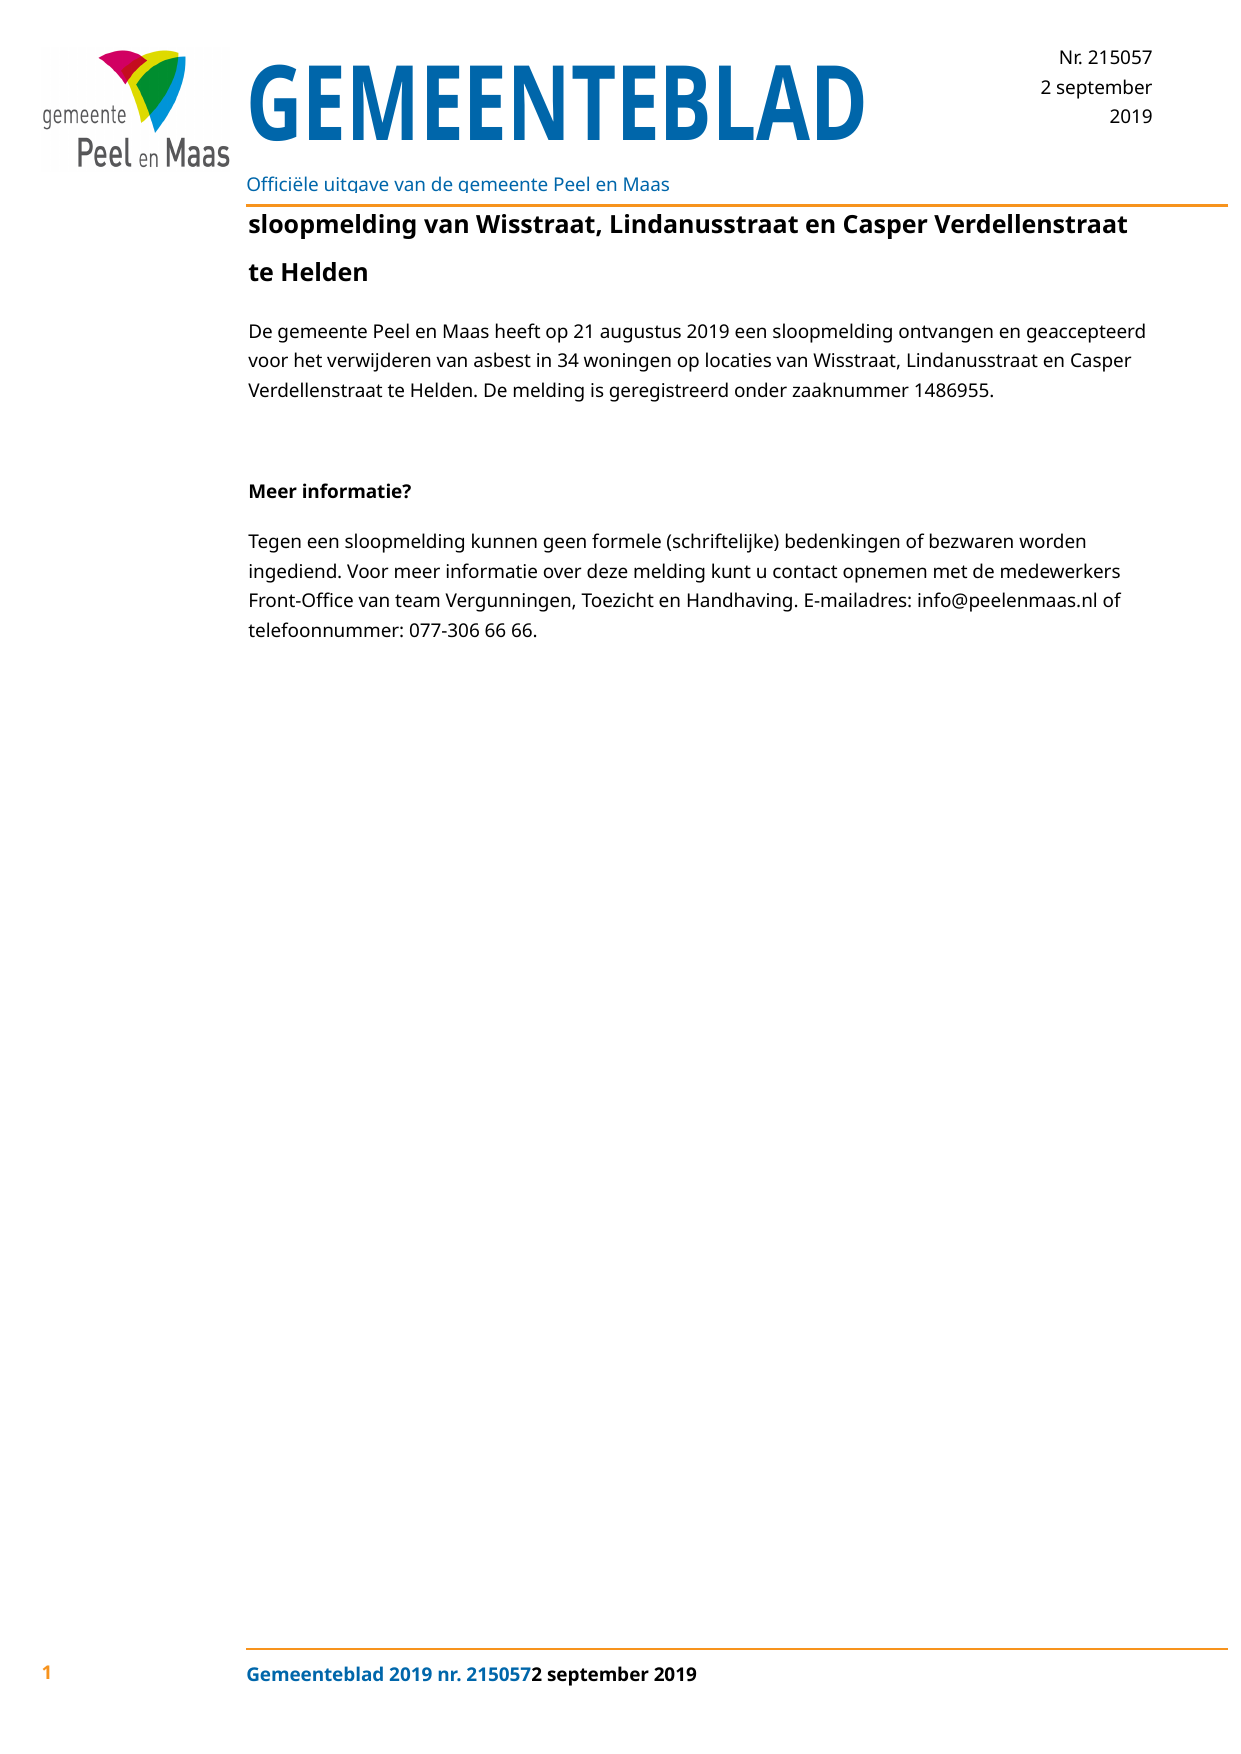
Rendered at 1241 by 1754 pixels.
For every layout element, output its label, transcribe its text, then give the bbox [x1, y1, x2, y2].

text Meer informatie? [248, 478, 1152, 504]
text De gemeente Peel en Maas heeft op 21 augustus 2019 een sloopmelding ontvangen en geaccepteerd voor het verwijderen van asbest in 34 woningen op locaties van Wisstraat, Lindanusstraat en Casper Verdellenstraat te Helden. De melding is geregistreerd onder zaaknummer 1486955. [248, 318, 1152, 403]
text Tegen een sloopmelding kunnen geen formele (schriftelijke) bedenkingen of bezwaren worden ingediend. Voor meer informatie over deze melding kunt u contact opnemen met de medewerkers Front-Office van team Vergunningen, Toezicht en Handhaving. E-mailadres: info@peelenmaas.nl of telefoonnummer: 077-306 66 66. [248, 528, 1152, 643]
text sloopmelding van Wisstraat, Lindanusstraat en Casper Verdellenstraat te Helden [248, 207, 1152, 288]
picture [41, 47, 231, 172]
